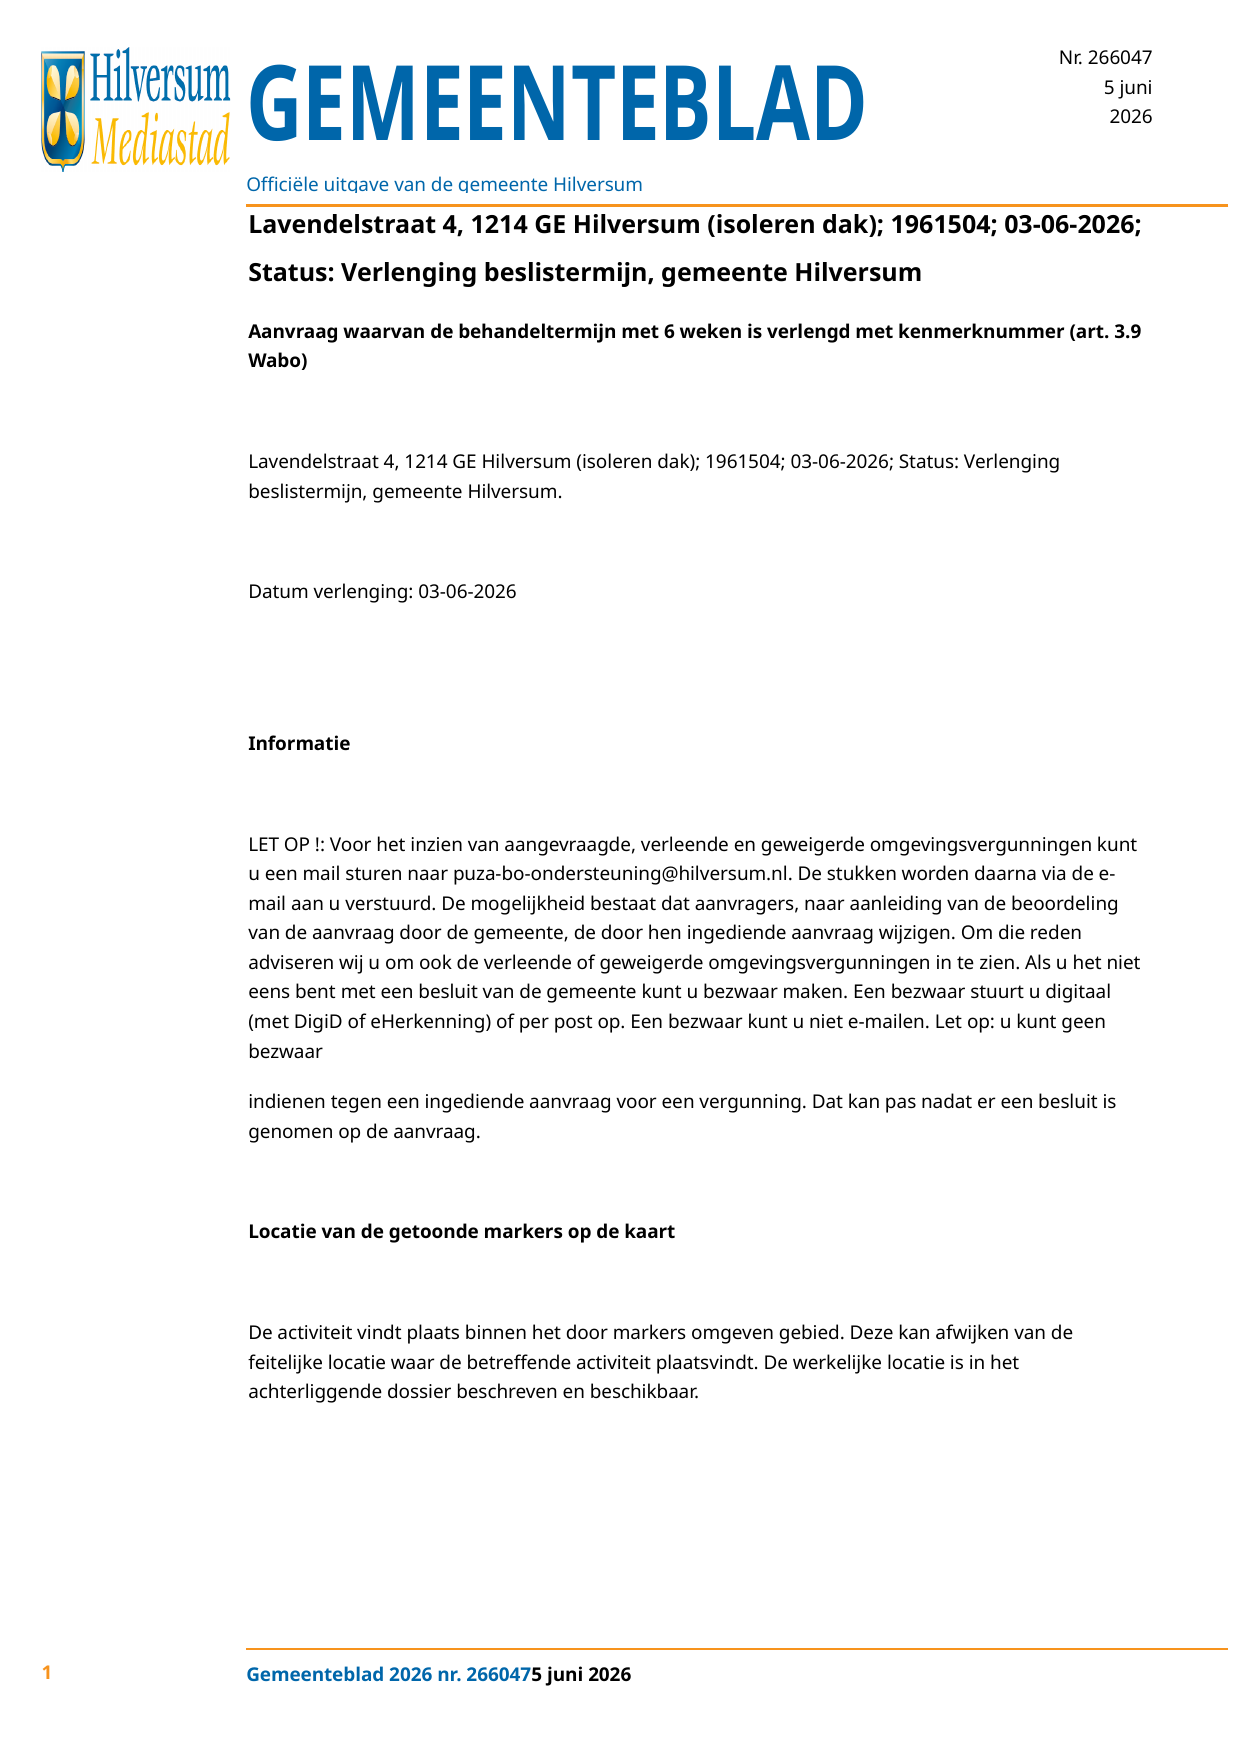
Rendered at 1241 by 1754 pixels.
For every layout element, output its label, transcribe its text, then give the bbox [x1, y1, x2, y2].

text Lavendelstraat 4, 1214 GE Hilversum (isoleren dak); 1961504; 03-06-2026; Status: Verlenging beslistermijn, gemeente Hilversum. [248, 448, 1152, 504]
text De activiteit vindt plaats binnen het door markers omgeven gebied. Deze kan afwijken van de feitelijke locatie waar de betreffende activiteit plaatsvindt. De werkelijke locatie is in het achterliggende dossier beschreven en beschikbaar. [248, 1319, 1152, 1404]
text Lavendelstraat 4, 1214 GE Hilversum (isoleren dak); 1961504; 03-06-2026; Status: Verlenging beslistermijn, gemeente Hilversum [248, 207, 1152, 288]
picture [41, 47, 231, 172]
text Informatie [248, 730, 1152, 756]
text Locatie van de getoonde markers op de kaart [248, 1219, 1152, 1244]
text Aanvraag waarvan de behandeltermijn met 6 weken is verlengd met kenmerknummer (art. 3.9 Wabo) [248, 318, 1152, 373]
text indienen tegen een ingediende aanvraag voor een vergunning. Dat kan pas nadat er een besluit is genomen op de aanvraag. [248, 1088, 1152, 1144]
text LET OP !: Voor het inzien van aangevraagde, verleende en geweigerde omgevingsvergunningen kunt u een mail sturen naar puza-bo-ondersteuning@hilversum.nl. De stukken worden daarna via de e-mail aan u verstuurd. De mogelijkheid bestaat dat aanvragers, naar aanleiding van de beoordeling van de aanvraag door de gemeente, de door hen ingediende aanvraag wijzigen. Om die reden adviseren wij u om ook de verleende of geweigerde omgevingsvergunningen in te zien. Als u het niet eens bent met een besluit van de gemeente kunt u bezwaar maken. Een bezwaar stuurt u digitaal (met DigiD of eHerkenning) of per post op. Een bezwaar kunt u niet e-mailen. Let op: u kunt geen bezwaar [248, 831, 1152, 1064]
text Datum verlenging: 03-06-2026 [248, 579, 1152, 604]
